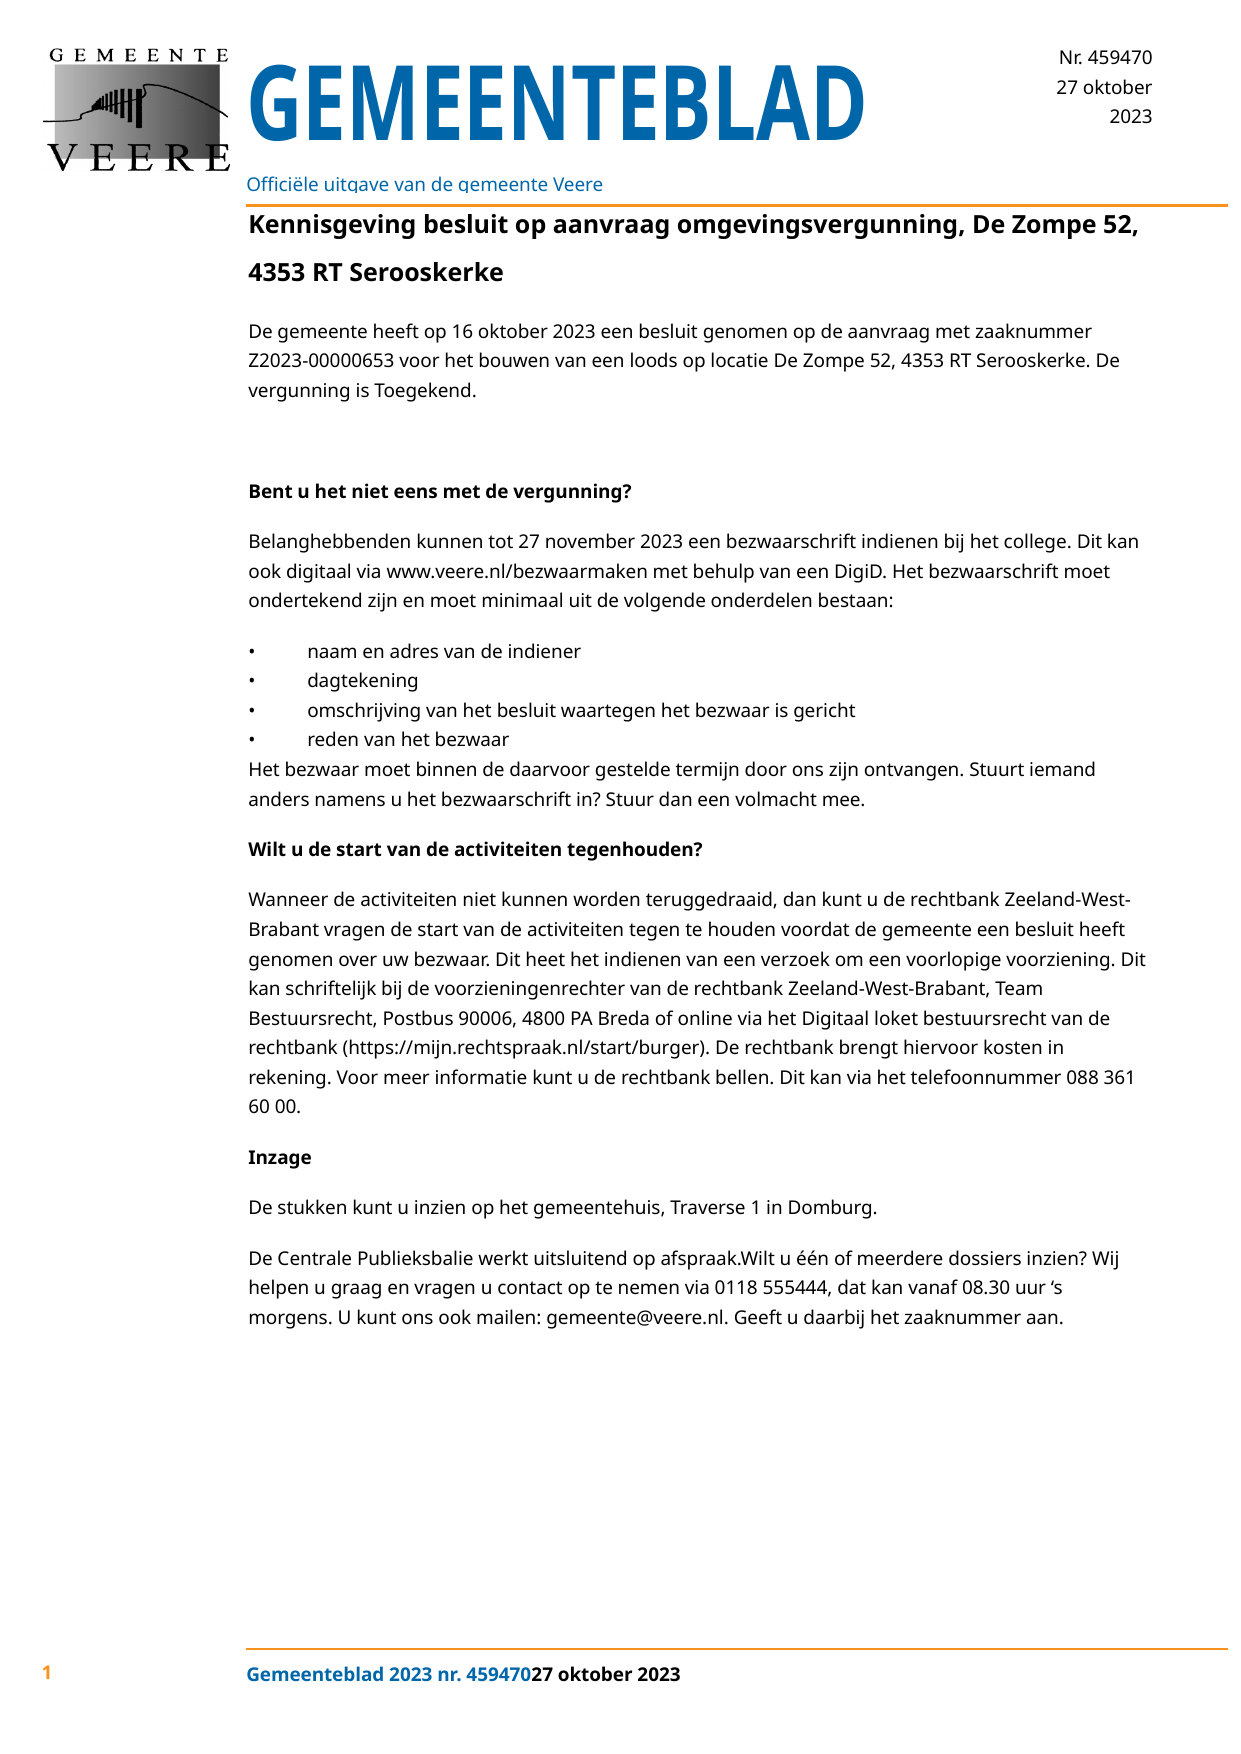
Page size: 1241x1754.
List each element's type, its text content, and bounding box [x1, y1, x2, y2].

text Bent u het niet eens met de vergunning? [248, 478, 1152, 504]
picture [41, 47, 231, 172]
text Wanneer de activiteiten niet kunnen worden teruggedraaid, dan kunt u de rechtbank Zeeland-West-Brabant vragen de start van de activiteiten tegen te houden voordat de gemeente een besluit heeft genomen over uw bezwaar. Dit heet het indienen van een verzoek om een voorlopige voorziening. Dit kan schriftelijk bij de voorzieningenrechter van de rechtbank Zeeland-West-Brabant, Team Bestuursrecht, Postbus 90006, 4800 PA Breda of online via het Digitaal loket bestuursrecht van de rechtbank (https://mijn.rechtspraak.nl/start/burger). De rechtbank brengt hiervoor kosten in rekening. Voor meer informatie kunt u de rechtbank bellen. Dit kan via het telefoonnummer 088 361 60 00. [248, 887, 1152, 1119]
text De gemeente heeft op 16 oktober 2023 een besluit genomen op de aanvraag met zaaknummer Z2023-00000653 voor het bouwen van een loods op locatie De Zompe 52, 4353 RT Serooskerke. De vergunning is Toegekend. [248, 318, 1152, 403]
text De stukken kunt u inzien op het gemeentehuis, Traverse 1 in Domburg. [248, 1194, 1152, 1220]
list naam en adres van de indiener [248, 638, 1152, 664]
text De Centrale Publieksbalie werkt uitsluitend op afspraak.Wilt u één of meerdere dossiers inzien? Wij helpen u graag en vragen u contact op te nemen via 0118 555444, dat kan vanaf 08.30 uur ‘s morgens. U kunt ons ook mailen: gemeente@veere.nl. Geeft u daarbij het zaaknummer aan. [248, 1245, 1152, 1330]
text Wilt u de start van de activiteiten tegenhouden? [248, 836, 1152, 862]
text Inzage [248, 1144, 1152, 1170]
text Kennisgeving besluit op aanvraag omgevingsvergunning, De Zompe 52, 4353 RT Serooskerke [248, 207, 1152, 288]
list reden van het bezwaar [248, 727, 1152, 752]
text Belanghebbenden kunnen tot 27 november 2023 een bezwaarschrift indienen bij het college. Dit kan ook digitaal via www.veere.nl/bezwaarmaken met behulp van een DigiD. Het bezwaarschrift moet ondertekend zijn en moet minimaal uit de volgende onderdelen bestaan: [248, 528, 1152, 613]
list dagtekening [248, 667, 1152, 693]
text Het bezwaar moet binnen de daarvoor gestelde termijn door ons zijn ontvangen. Stuurt iemand anders namens u het bezwaarschrift in? Stuur dan een volmacht mee. [248, 756, 1152, 812]
list omschrijving van het besluit waartegen het bezwaar is gericht [248, 697, 1152, 723]
